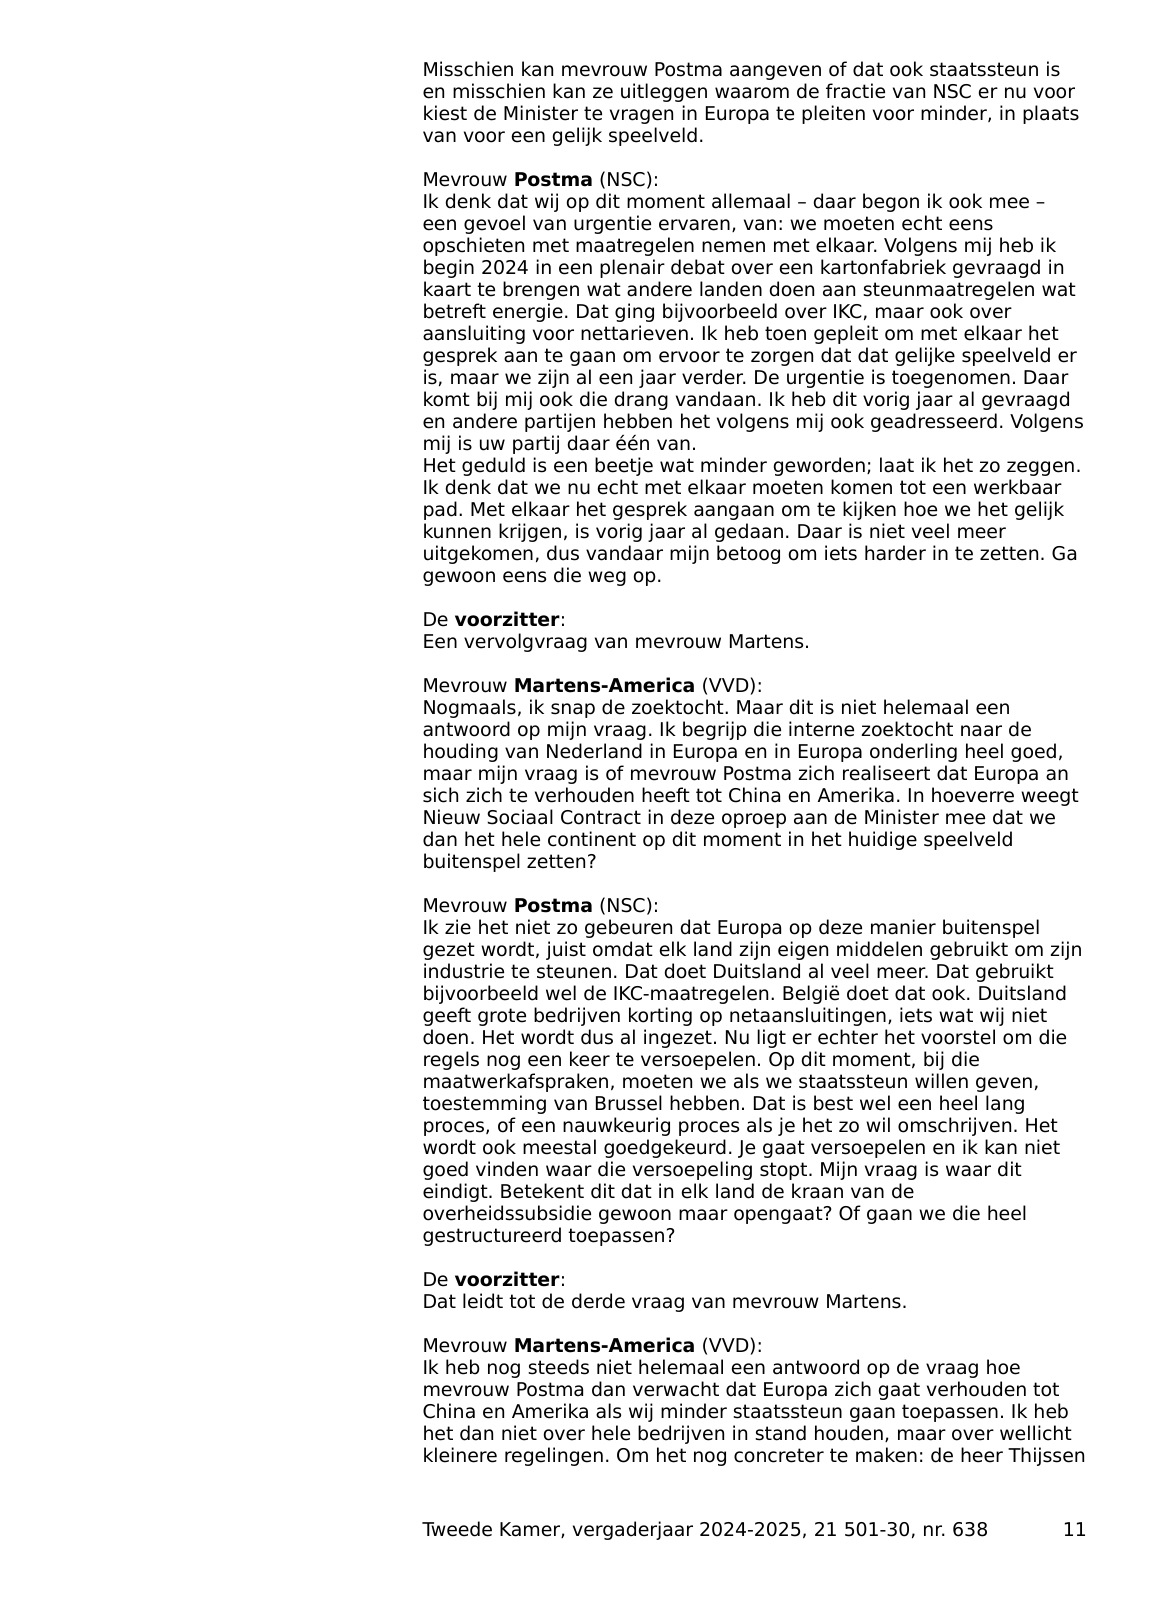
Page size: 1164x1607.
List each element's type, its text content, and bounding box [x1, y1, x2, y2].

text Mevrouw Postma (NSC): [422, 895, 1087, 917]
text Mevrouw Martens-America (VVD): [422, 1335, 1087, 1357]
text Mevrouw Postma (NSC): [422, 169, 1087, 191]
text Dat leidt tot de derde vraag van mevrouw Martens. [422, 1291, 1087, 1313]
text Een vervolgvraag van mevrouw Martens. [422, 631, 1087, 653]
text Mevrouw Martens-America (VVD): [422, 675, 1087, 697]
text Nogmaals, ik snap de zoektocht. Maar dit is niet helemaal een antwoord op mijn vraag. Ik begrijp die interne zoektocht naar de houding van Nederland in Europa en in Europa onderling heel goed, maar mijn vraag is of mevrouw Postma zich realiseert dat Europa an sich zich te verhouden heeft tot China en Amerika. In hoeverre weegt Nieuw Sociaal Contract in deze oproep aan de Minister mee dat we dan het hele continent op dit moment in het huidige speelveld buitenspel zetten? [422, 697, 1087, 873]
text Ik heb nog steeds niet helemaal een antwoord op de vraag hoe mevrouw Postma dan verwacht dat Europa zich gaat verhouden tot China en Amerika als wij minder staatssteun gaan toepassen. Ik heb het dan niet over hele bedrijven in stand houden, maar over wellicht kleinere regelingen. Om het nog concreter te maken: de heer Thijssen [422, 1357, 1087, 1467]
text De voorzitter: [422, 1269, 1087, 1291]
text Het geduld is een beetje wat minder geworden; laat ik het zo zeggen. Ik denk dat we nu echt met elkaar moeten komen tot een werkbaar pad. Met elkaar het gesprek aangaan om te kijken hoe we het gelijk kunnen krijgen, is vorig jaar al gedaan. Daar is niet veel meer uitgekomen, dus vandaar mijn betoog om iets harder in te zetten. Ga gewoon eens die weg op. [422, 455, 1087, 587]
text De voorzitter: [422, 609, 1087, 631]
text Ik denk dat wij op dit moment allemaal – daar begon ik ook mee – een gevoel van urgentie ervaren, van: we moeten echt eens opschieten met maatregelen nemen met elkaar. Volgens mij heb ik begin 2024 in een plenair debat over een kartonfabriek gevraagd in kaart te brengen wat andere landen doen aan steunmaatregelen wat betreft energie. Dat ging bijvoorbeeld over IKC, maar ook over aansluiting voor nettarieven. Ik heb toen gepleit om met elkaar het gesprek aan te gaan om ervoor te zorgen dat dat gelijke speelveld er is, maar we zijn al een jaar verder. De urgentie is toegenomen. Daar komt bij mij ook die drang vandaan. Ik heb dit vorig jaar al gevraagd en andere partijen hebben het volgens mij ook geadresseerd. Volgens mij is uw partij daar één van. [422, 191, 1087, 455]
text Misschien kan mevrouw Postma aangeven of dat ook staatssteun is en misschien kan ze uitleggen waarom de fractie van NSC er nu voor kiest de Minister te vragen in Europa te pleiten voor minder, in plaats van voor een gelijk speelveld. [422, 59, 1087, 147]
text Ik zie het niet zo gebeuren dat Europa op deze manier buitenspel gezet wordt, juist omdat elk land zijn eigen middelen gebruikt om zijn industrie te steunen. Dat doet Duitsland al veel meer. Dat gebruikt bijvoorbeeld wel de IKC-maatregelen. België doet dat ook. Duitsland geeft grote bedrijven korting op netaansluitingen, iets wat wij niet doen. Het wordt dus al ingezet. Nu ligt er echter het voorstel om die regels nog een keer te versoepelen. Op dit moment, bij die maatwerkafspraken, moeten we als we staatssteun willen geven, toestemming van Brussel hebben. Dat is best wel een heel lang proces, of een nauwkeurig proces als je het zo wil omschrijven. Het wordt ook meestal goedgekeurd. Je gaat versoepelen en ik kan niet goed vinden waar die versoepeling stopt. Mijn vraag is waar dit eindigt. Betekent dit dat in elk land de kraan van de overheidssubsidie gewoon maar opengaat? Of gaan we die heel gestructureerd toepassen? [422, 917, 1087, 1247]
